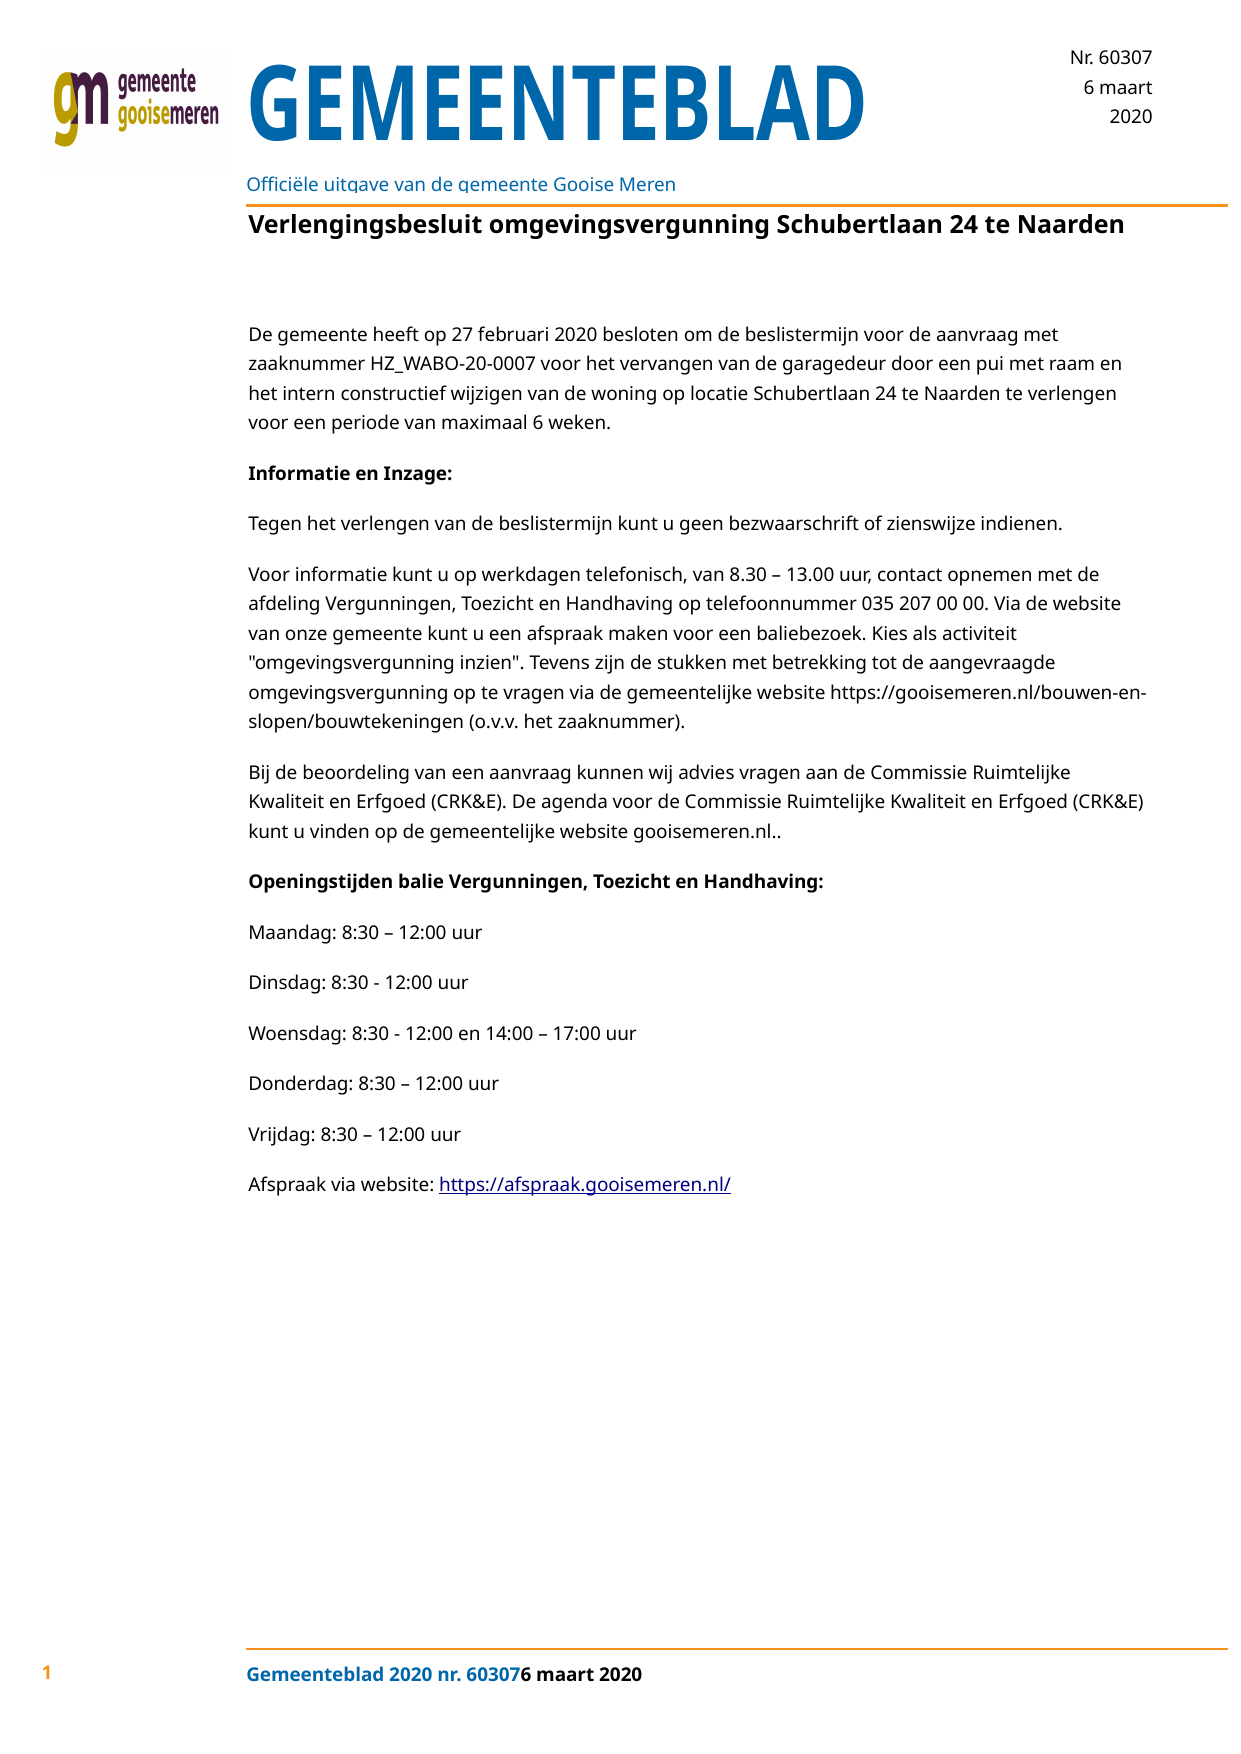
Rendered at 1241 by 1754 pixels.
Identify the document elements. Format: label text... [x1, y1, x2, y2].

text Tegen het verlengen van de beslistermijn kunt u geen bezwaarschrift of zienswijze indienen. [248, 510, 1152, 536]
text Openingstijden balie Vergunningen, Toezicht en Handhaving: [248, 869, 1152, 894]
text Dinsdag: 8:30 - 12:00 uur [248, 969, 1152, 995]
text De gemeente heeft op 27 februari 2020 besloten om de beslistermijn voor de aanvraag met zaaknummer HZ_WABO-20-0007 voor het vervangen van de garagedeur door een pui met raam en het intern constructief wijzigen van de woning op locatie Schubertlaan 24 te Naarden te verlengen voor een periode van maximaal 6 weken. [248, 321, 1152, 435]
text Voor informatie kunt u op werkdagen telefonisch, van 8.30 – 13.00 uur, contact opnemen met de afdeling Vergunningen, Toezicht en Handhaving op telefoonnummer 035 207 00 00. Via de website van onze gemeente kunt u een afspraak maken voor een baliebezoek. Kies als activiteit "omgevingsvergunning inzien". Tevens zijn de stukken met betrekking tot de aangevraagde omgevingsvergunning op te vragen via de gemeentelijke website https://gooisemeren.nl/bouwen-en-slopen/bouwtekeningen (o.v.v. het zaaknummer). [248, 561, 1152, 734]
text Informatie en Inzage: [248, 460, 1152, 486]
text Verlengingsbesluit omgevingsvergunning Schubertlaan 24 te Naarden [248, 207, 1152, 241]
text Vrijdag: 8:30 – 12:00 uur [248, 1121, 1152, 1146]
text Bij de beoordeling van een aanvraag kunnen wij advies vragen aan de Commissie Ruimtelijke Kwaliteit en Erfgoed (CRK&E). De agenda voor de Commissie Ruimtelijke Kwaliteit en Erfgoed (CRK&E) kunt u vinden op de gemeentelijke website gooisemeren.nl.. [248, 759, 1152, 844]
picture [41, 47, 231, 172]
text Afspraak via website: https://afspraak.gooisemeren.nl/ [248, 1171, 1152, 1197]
text Woensdag: 8:30 - 12:00 en 14:00 – 17:00 uur [248, 1020, 1152, 1046]
text Donderdag: 8:30 – 12:00 uur [248, 1070, 1152, 1096]
text Maandag: 8:30 – 12:00 uur [248, 919, 1152, 945]
